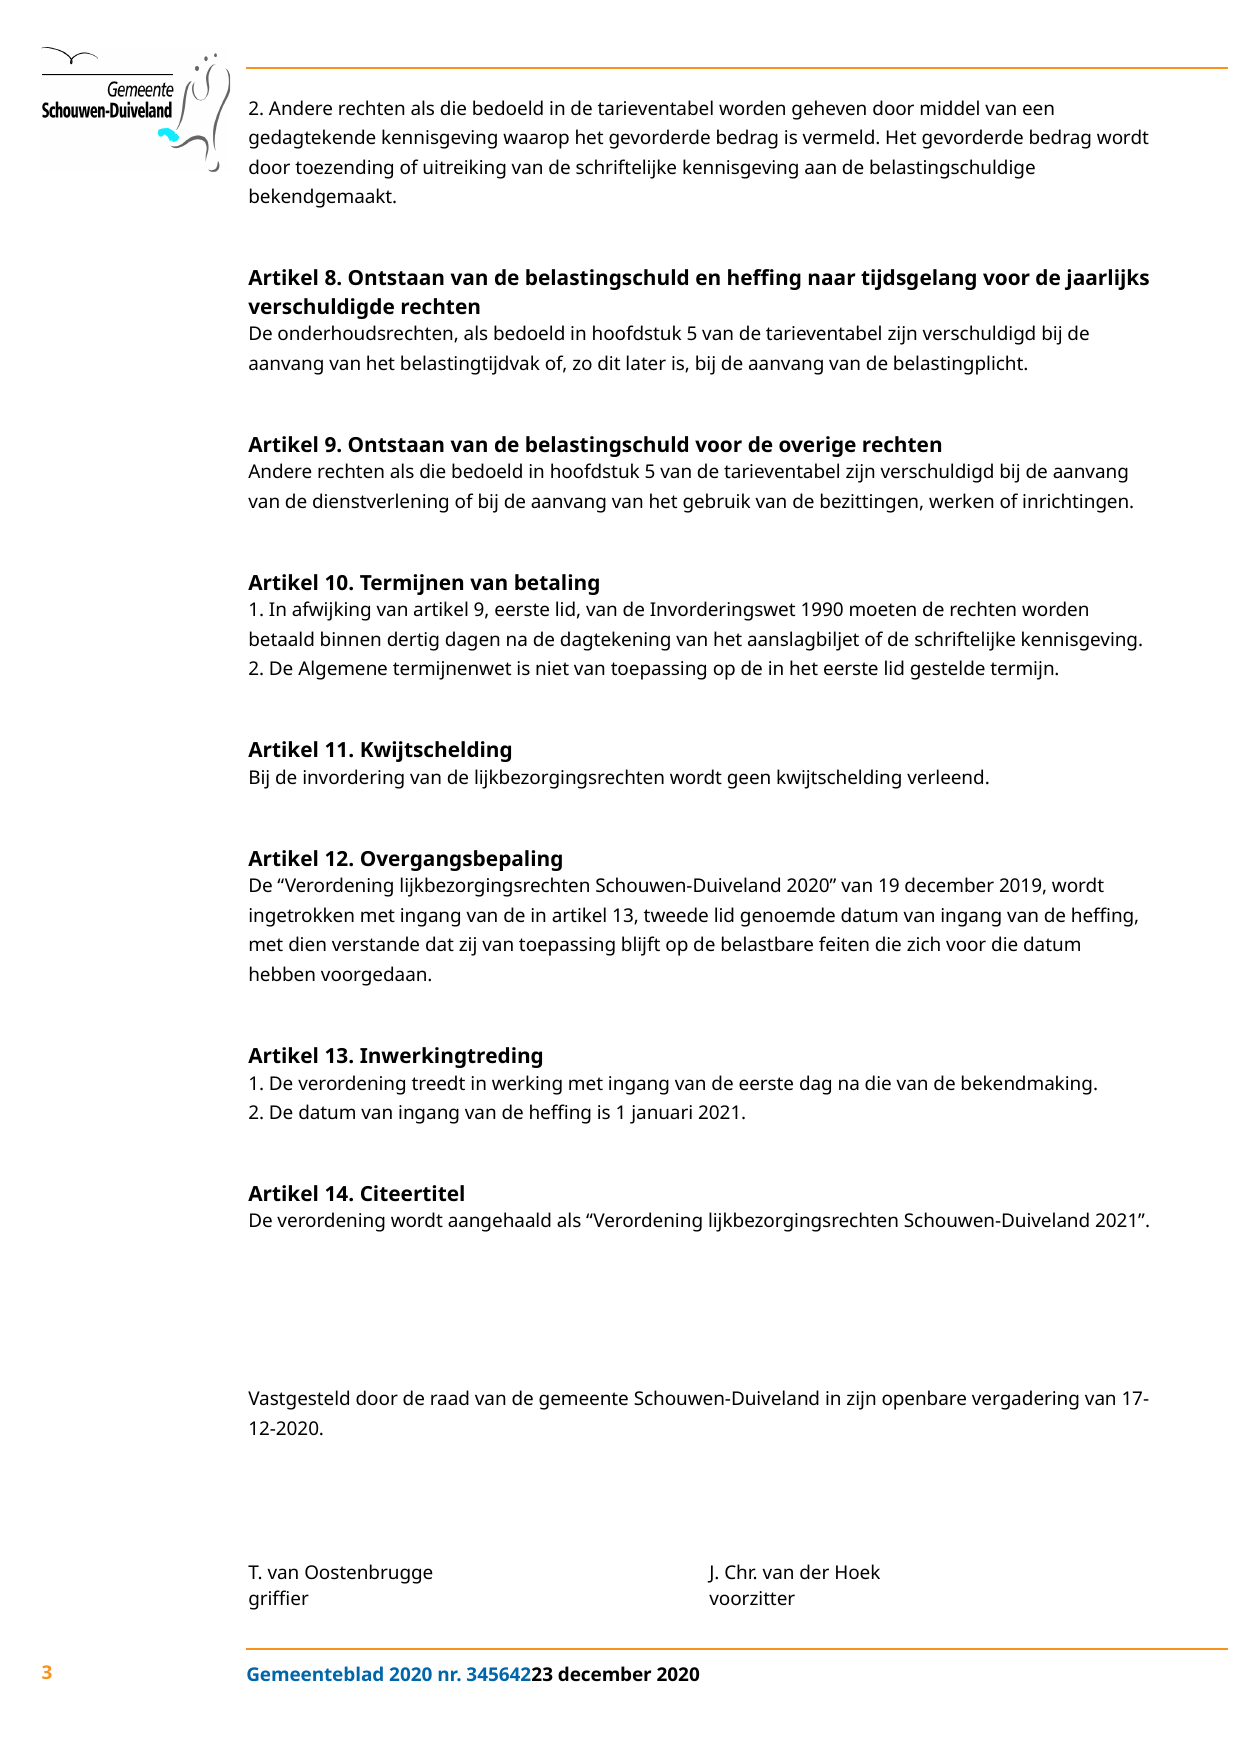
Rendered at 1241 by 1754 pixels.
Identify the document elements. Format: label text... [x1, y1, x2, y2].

text Artikel 8. Ontstaan van de belastingschuld en heffing naar tijdsgelang voor de jaarlijks verschuldigde rechten [248, 263, 1152, 320]
text Artikel 14. Citeertitel [248, 1179, 1152, 1208]
text 2. De datum van ingang van de heffing is 1 januari 2021. [248, 1099, 1152, 1125]
table_cell J. Chr. van der Hoek [709, 1559, 1152, 1585]
table_header [248, 1533, 709, 1559]
text Bij de invordering van de lijkbezorgingsrechten wordt geen kwijtschelding verleend. [248, 764, 1152, 790]
text Artikel 12. Overgangsbepaling [248, 844, 1152, 872]
text De onderhoudsrechten, als bedoeld in hoofdstuk 5 van de tarieventabel zijn verschuldigd bij de aanvang van het belastingtijdvak of, zo dit later is, bij de aanvang van de belastingplicht. [248, 320, 1152, 376]
text Artikel 13. Inwerkingtreding [248, 1041, 1152, 1070]
text 2. De Algemene termijnenwet is niet van toepassing op de in het eerste lid gestelde termijn. [248, 656, 1152, 681]
picture [41, 47, 231, 172]
text 1. In afwijking van artikel 9, eerste lid, van de Invorderingswet 1990 moeten de rechten worden betaald binnen dertig dagen na de dagtekening van het aanslagbiljet of de schriftelijke kennisgeving. [248, 596, 1152, 652]
text 2. Andere rechten als die bedoeld in de tarieventabel worden geheven door middel van een gedagtekende kennisgeving waarop het gevorderde bedrag is vermeld. Het gevorderde bedrag wordt door toezending of uitreiking van de schriftelijke kennisgeving aan de belastingschuldige bekendgemaakt. [248, 95, 1152, 209]
text Artikel 11. Kwijtschelding [248, 736, 1152, 764]
text Artikel 9. Ontstaan van de belastingschuld voor de overige rechten [248, 430, 1152, 458]
table_cell T. van Oostenbrugge [248, 1559, 709, 1585]
text Andere rechten als die bedoeld in hoofdstuk 5 van de tarieventabel zijn verschuldigd bij de aanvang van de dienstverlening of bij de aanvang van het gebruik van de bezittingen, werken of inrichtingen. [248, 458, 1152, 514]
text 1. De verordening treedt in werking met ingang van de eerste dag na die van de bekendmaking. [248, 1070, 1152, 1095]
text Vastgesteld door de raad van de gemeente Schouwen-Duiveland in zijn openbare vergadering van 17-12-2020. [248, 1385, 1152, 1441]
table_header [709, 1533, 1152, 1559]
text Artikel 10. Termijnen van betaling [248, 568, 1152, 596]
text De “Verordening lijkbezorgingsrechten Schouwen-Duiveland 2020” van 19 december 2019, wordt ingetrokken met ingang van de in artikel 13, tweede lid genoemde datum van ingang van de heffing, met dien verstande dat zij van toepassing blijft op de belastbare feiten die zich voor die datum hebben voorgedaan. [248, 872, 1152, 987]
table_cell griffier [248, 1585, 709, 1610]
table_cell voorzitter [709, 1585, 1152, 1610]
text De verordening wordt aangehaald als “Verordening lijkbezorgingsrechten Schouwen-Duiveland 2021”. [248, 1208, 1152, 1233]
